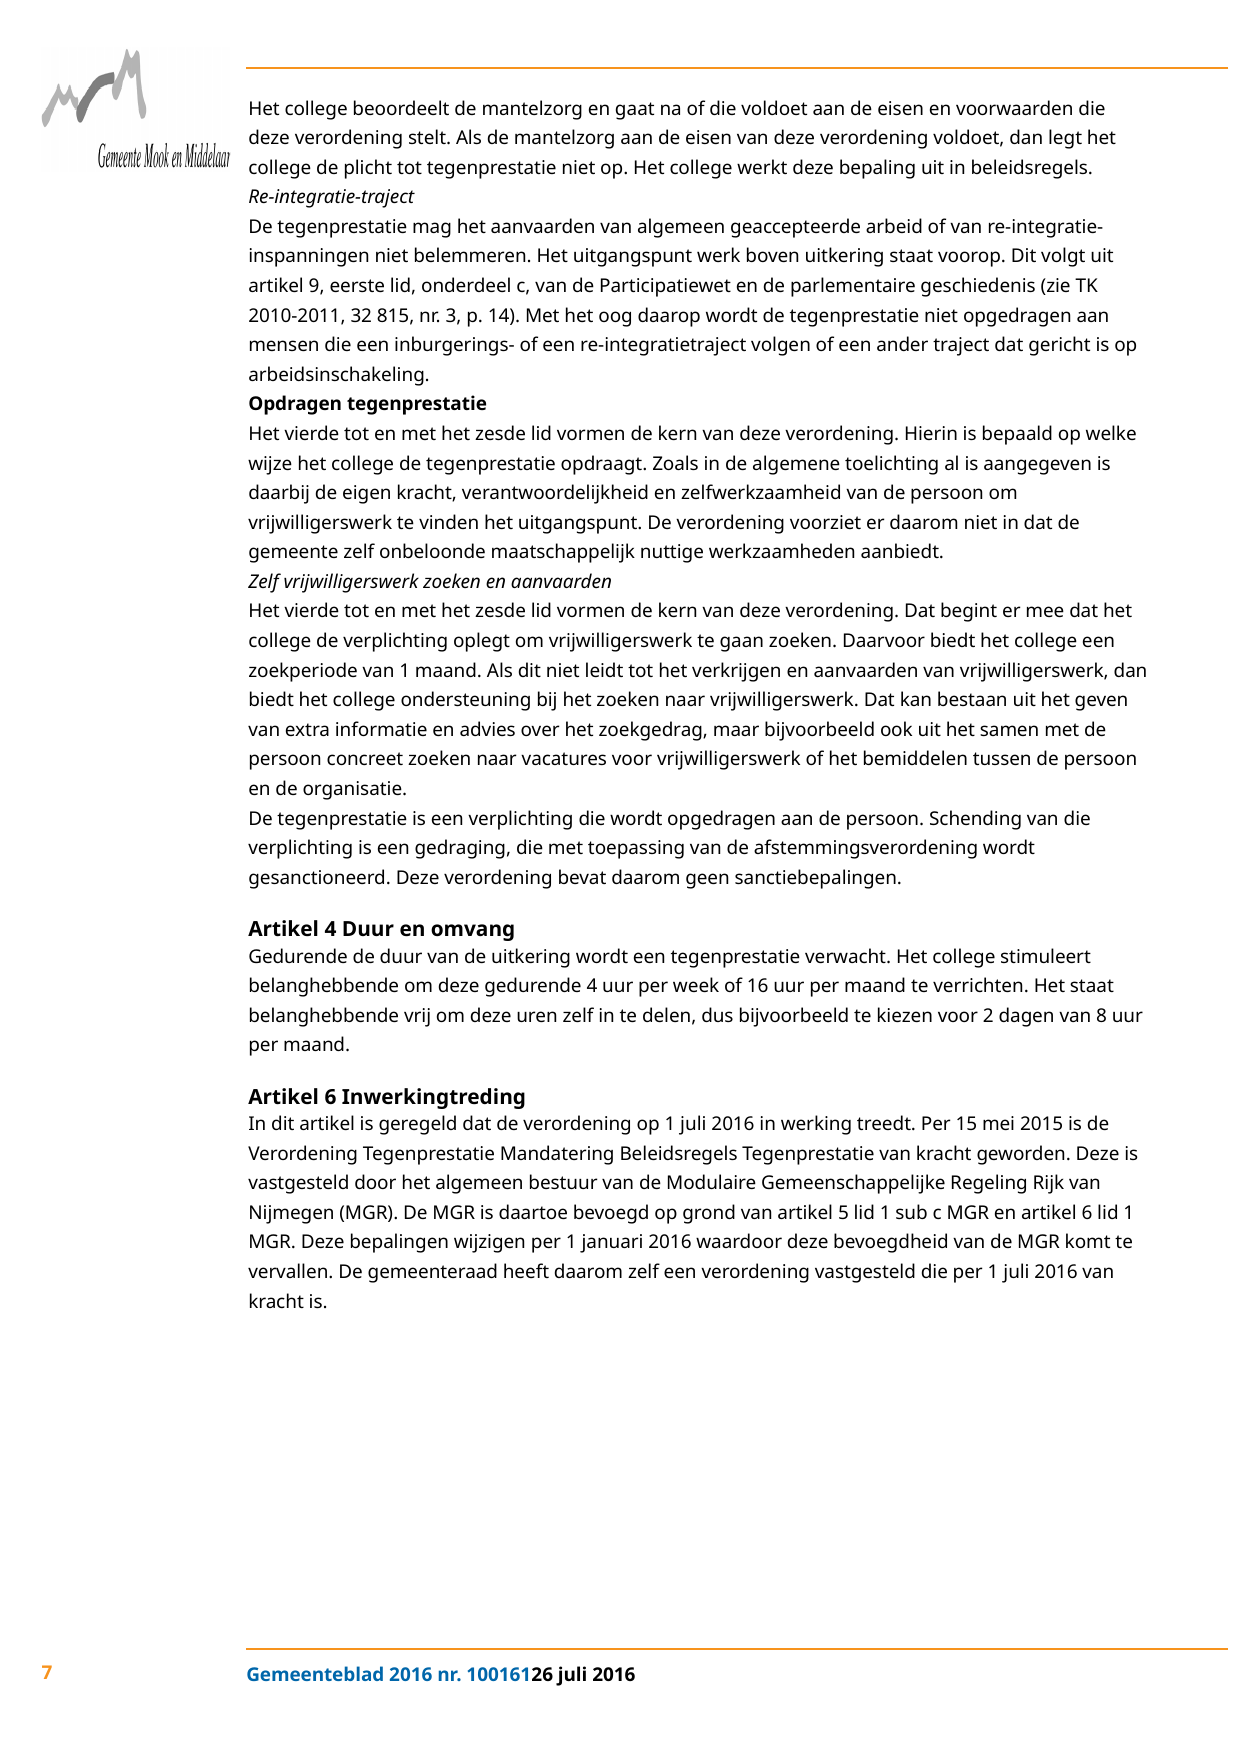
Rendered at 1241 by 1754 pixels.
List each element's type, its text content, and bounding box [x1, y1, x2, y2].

text De tegenprestatie is een verplichting die wordt opgedragen aan de persoon. Schending van die verplichting is een gedraging, die met toepassing van de afstemmingsverordening wordt gesanctioneerd. Deze verordening bevat daarom geen sanctiebepalingen. [248, 805, 1152, 890]
text In dit artikel is geregeld dat de verordening op 1 juli 2016 in werking treedt. Per 15 mei 2015 is de Verordening Tegenprestatie Mandatering Beleidsregels Tegenprestatie van kracht geworden. Deze is vastgesteld door het algemeen bestuur van de Modulaire Gemeenschappelijke Regeling Rijk van Nijmegen (MGR). De MGR is daartoe bevoegd op grond van artikel 5 lid 1 sub c MGR en artikel 6 lid 1 MGR. Deze bepalingen wijzigen per 1 januari 2016 waardoor deze bevoegdheid van de MGR komt te vervallen. De gemeenteraad heeft daarom zelf een verordening vastgesteld die per 1 juli 2016 van kracht is. [248, 1110, 1152, 1314]
text Het vierde tot en met het zesde lid vormen de kern van deze verordening. Hierin is bepaald op welke wijze het college de tegenprestatie opdraagt. Zoals in de algemene toelichting al is aangegeven is daarbij de eigen kracht, verantwoordelijkheid en zelfwerkzaamheid van de persoon om vrijwilligerswerk te vinden het uitgangspunt. De verordening voorziet er daarom niet in dat de gemeente zelf onbeloonde maatschappelijk nuttige werkzaamheden aanbiedt. [248, 420, 1152, 564]
text Re-integratie-traject [248, 183, 1152, 209]
text Het vierde tot en met het zesde lid vormen de kern van deze verordening. Dat begint er mee dat het college de verplichting oplegt om vrijwilligerswerk te gaan zoeken. Daarvoor biedt het college een zoekperiode van 1 maand. Als dit niet leidt tot het verkrijgen en aanvaarden van vrijwilligerswerk, dan biedt het college ondersteuning bij het zoeken naar vrijwilligerswerk. Dat kan bestaan uit het geven van extra informatie en advies over het zoekgedrag, maar bijvoorbeeld ook uit het samen met de persoon concreet zoeken naar vacatures voor vrijwilligerswerk of het bemiddelen tussen de persoon en de organisatie. [248, 598, 1152, 801]
text Artikel 4 Duur en omvang [248, 914, 1152, 943]
text Het college beoordeelt de mantelzorg en gaat na of die voldoet aan de eisen en voorwaarden die deze verordening stelt. Als de mantelzorg aan de eisen van deze verordening voldoet, dan legt het college de plicht tot tegenprestatie niet op. Het college werkt deze bepaling uit in beleidsregels. [248, 95, 1152, 180]
text De tegenprestatie mag het aanvaarden van algemeen geaccepteerde arbeid of van re-integratie-inspanningen niet belemmeren. Het uitgangspunt werk boven uitkering staat voorop. Dit volgt uit artikel 9, eerste lid, onderdeel c, van de Participatiewet en de parlementaire geschiedenis (zie TK 2010-2011, 32 815, nr. 3, p. 14). Met het oog daarop wordt de tegenprestatie niet opgedragen aan mensen die een inburgerings- of een re-integratietraject volgen of een ander traject dat gericht is op arbeidsinschakeling. [248, 213, 1152, 387]
picture [41, 47, 231, 172]
text Gedurende de duur van de uitkering wordt een tegenprestatie verwacht. Het college stimuleert belanghebbende om deze gedurende 4 uur per week of 16 uur per maand te verrichten. Het staat belanghebbende vrij om deze uren zelf in te delen, dus bijvoorbeeld te kiezen voor 2 dagen van 8 uur per maand. [248, 943, 1152, 1057]
text Artikel 6 Inwerkingtreding [248, 1082, 1152, 1110]
text Opdragen tegenprestatie [248, 391, 1152, 416]
text Zelf vrijwilligerswerk zoeken en aanvaarden [248, 568, 1152, 594]
